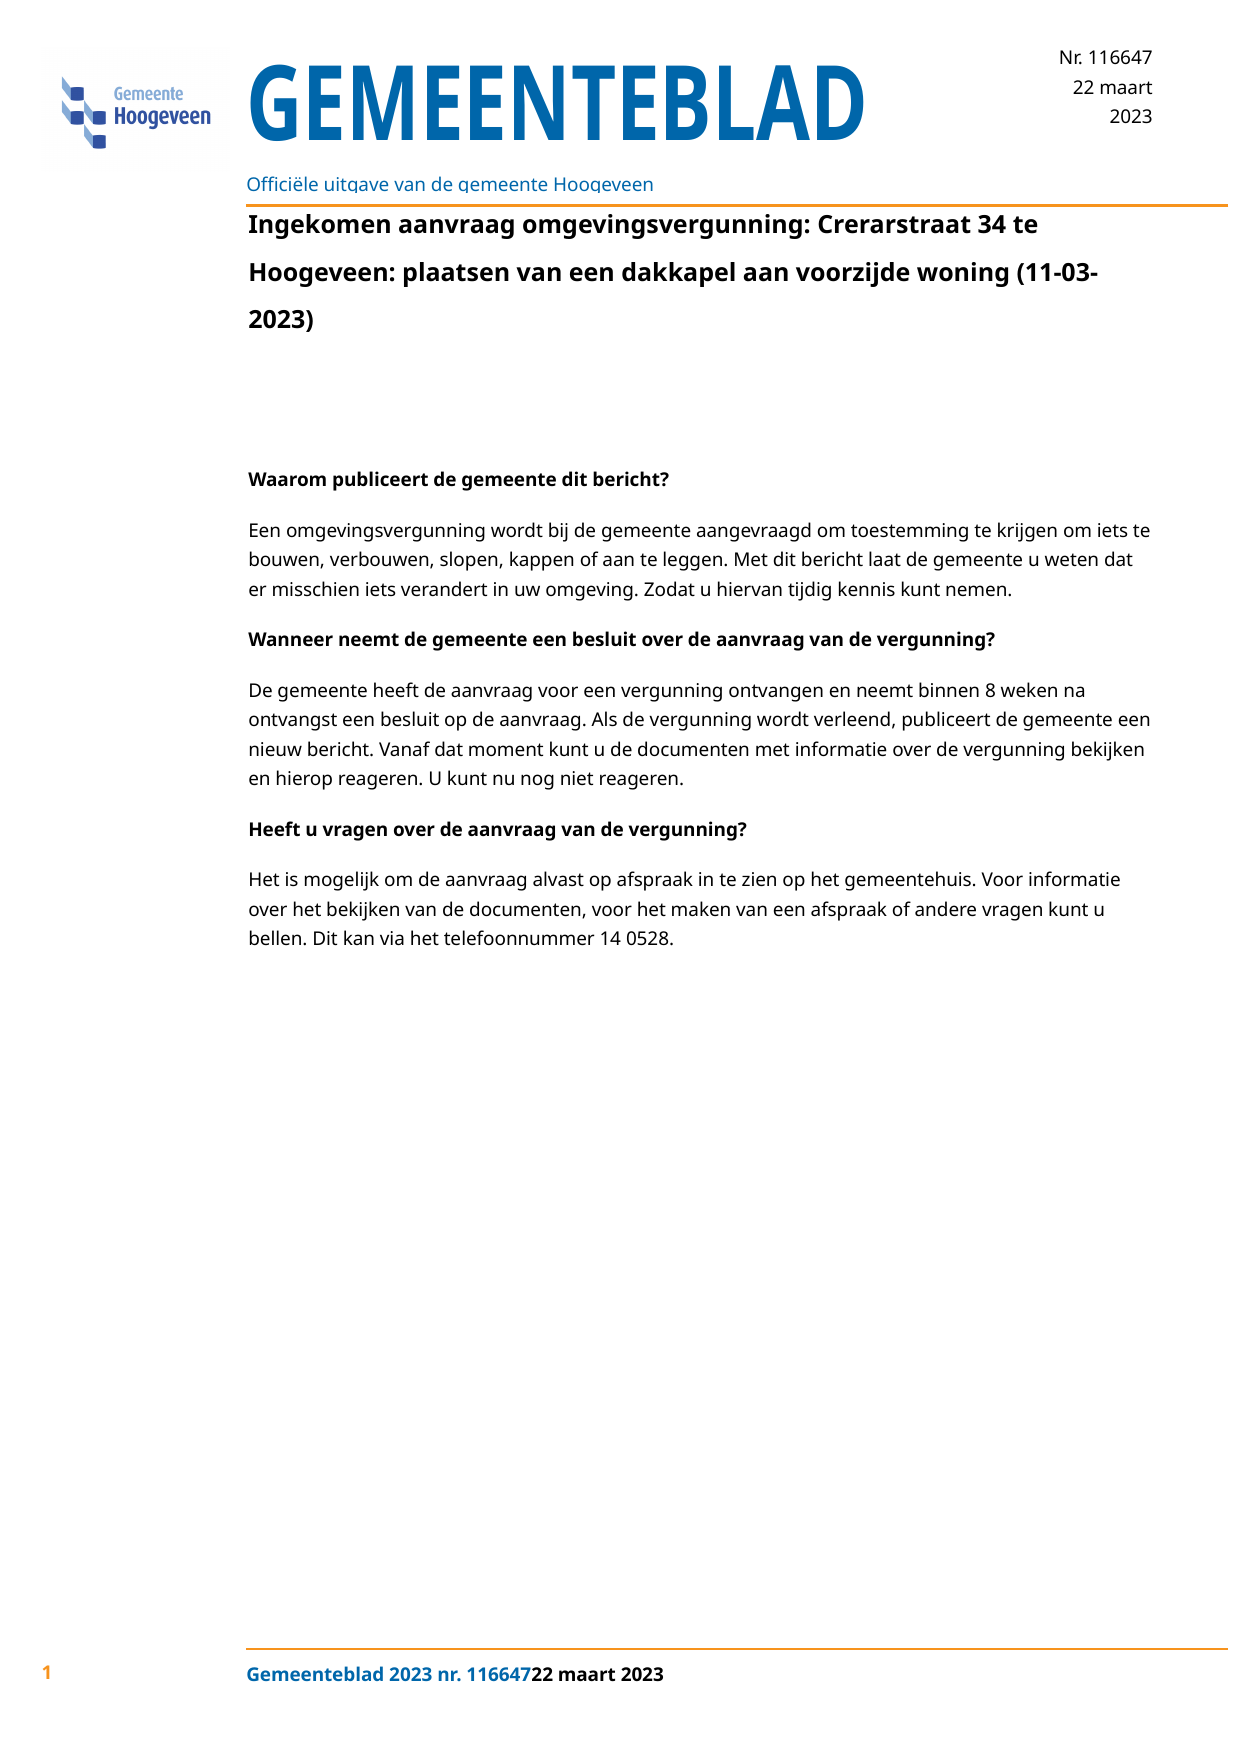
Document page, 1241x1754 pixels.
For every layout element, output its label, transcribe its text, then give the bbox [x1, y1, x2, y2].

text Heeft u vragen over de aanvraag van de vergunning? [248, 816, 1152, 842]
text De gemeente heeft de aanvraag voor een vergunning ontvangen en neemt binnen 8 weken na ontvangst een besluit op de aanvraag. Als de vergunning wordt verleend, publiceert de gemeente een nieuw bericht. Vanaf dat moment kunt u de documenten met informatie over de vergunning bekijken en hierop reageren. U kunt nu nog niet reageren. [248, 677, 1152, 791]
picture [41, 47, 231, 172]
text Waarom publiceert de gemeente dit bericht? [248, 466, 1152, 492]
text Een omgevingsvergunning wordt bij de gemeente aangevraagd om toestemming te krijgen om iets te bouwen, verbouwen, slopen, kappen of aan te leggen. Met dit bericht laat de gemeente u weten dat er misschien iets verandert in uw omgeving. Zodat u hiervan tijdig kennis kunt nemen. [248, 517, 1152, 602]
text Het is mogelijk om de aanvraag alvast op afspraak in te zien op het gemeentehuis. Voor informatie over het bekijken van de documenten, voor het maken van een afspraak of andere vragen kunt u bellen. Dit kan via het telefoonnummer 14 0528. [248, 866, 1152, 951]
text Wanneer neemt de gemeente een besluit over de aanvraag van de vergunning? [248, 626, 1152, 652]
text Ingekomen aanvraag omgevingsvergunning: Crerarstraat 34 te Hoogeveen: plaatsen van een dakkapel aan voorzijde woning (11-03-2023) [248, 207, 1152, 336]
